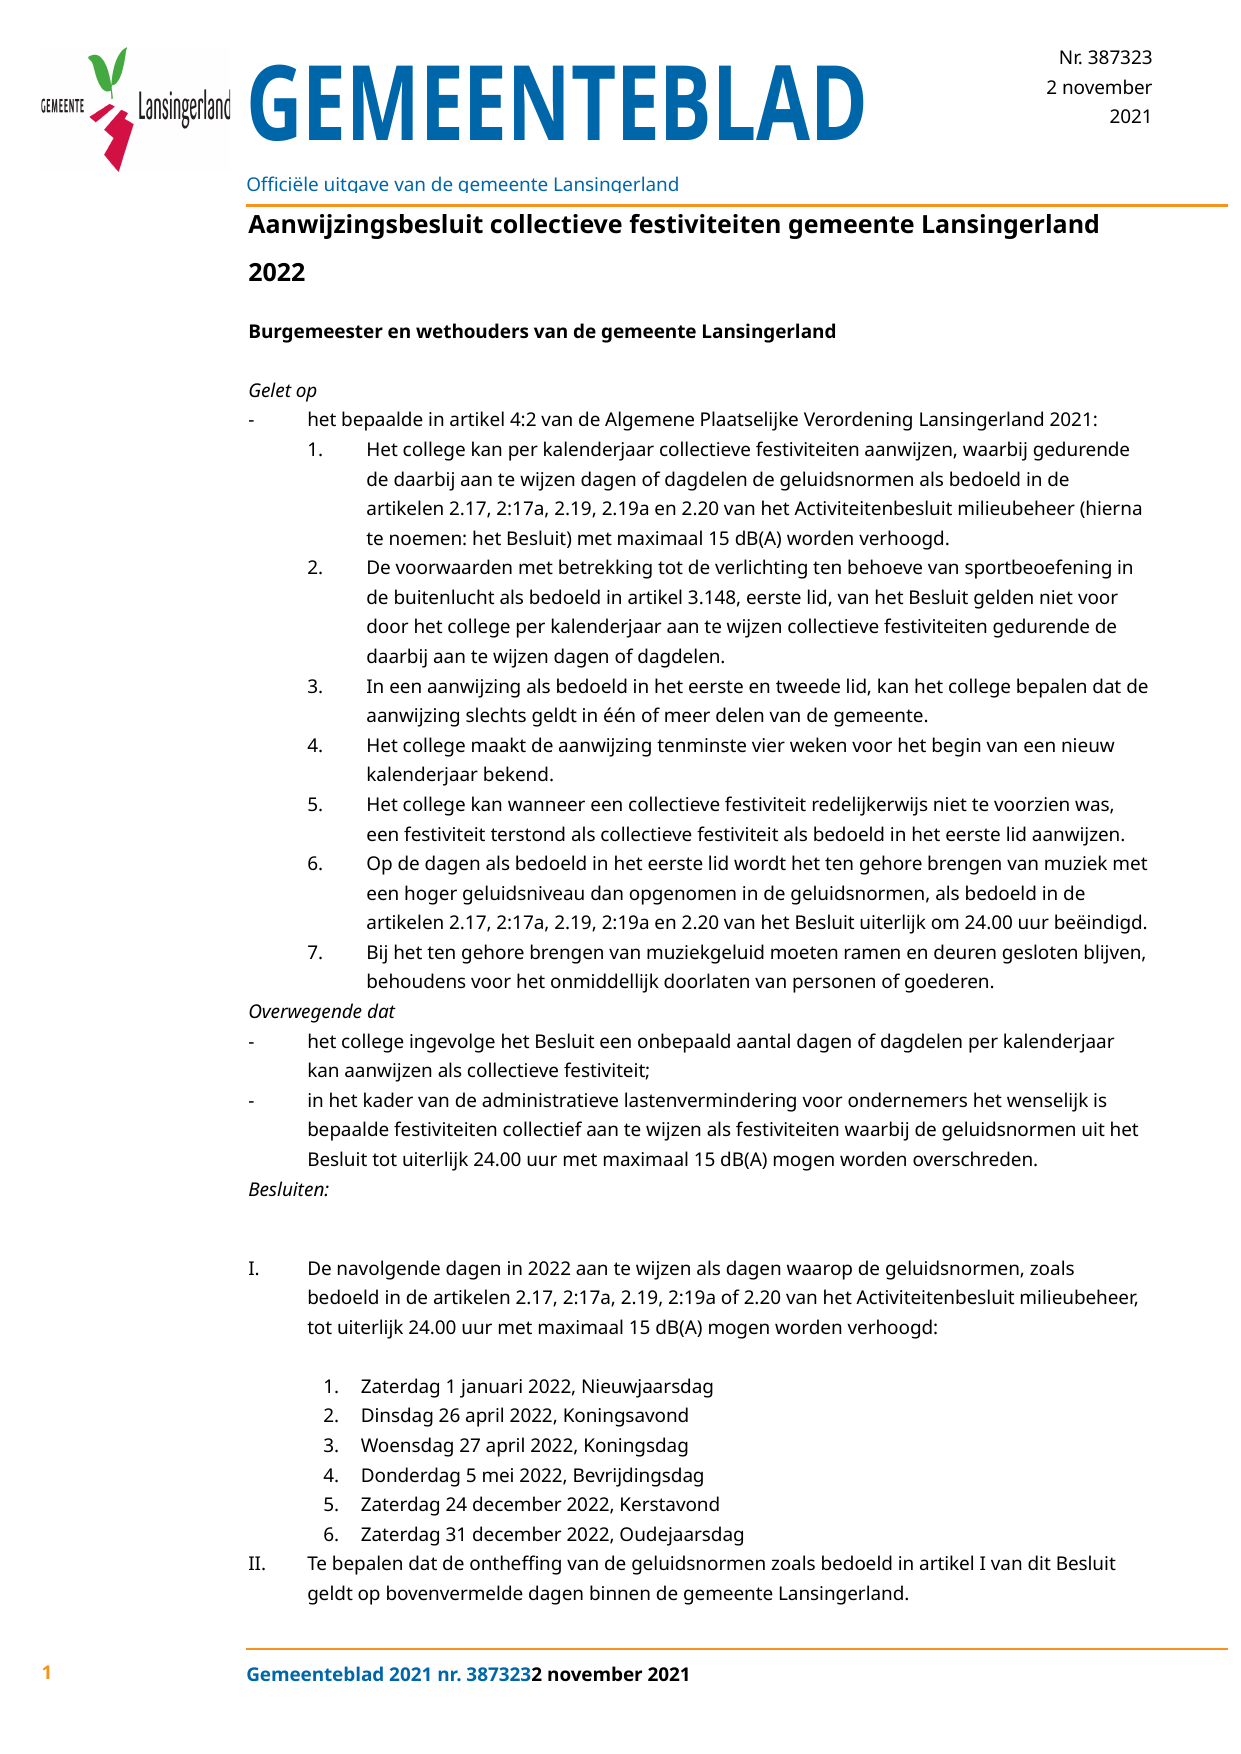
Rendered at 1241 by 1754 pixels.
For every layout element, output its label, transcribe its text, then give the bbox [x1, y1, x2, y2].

list Het college kan wanneer een collectieve festiviteit redelijkerwijs niet te voorzien was, een festiviteit terstond als collectieve festiviteit als bedoeld in het eerste lid aanwijzen. [307, 791, 1152, 847]
list Dinsdag 26 april 2022, Koningsavond [323, 1403, 1152, 1428]
list in het kader van de administratieve lastenvermindering voor ondernemers het wenselijk is bepaalde festiviteiten collectief aan te wijzen als festiviteiten waarbij de geluidsnormen uit het Besluit tot uiterlijk 24.00 uur met maximaal 15 dB(A) mogen worden overschreden. [248, 1087, 1152, 1172]
list het college ingevolge het Besluit een onbepaald aantal dagen of dagdelen per kalenderjaar kan aanwijzen als collectieve festiviteit; [248, 1028, 1152, 1083]
list De voorwaarden met betrekking tot de verlichting ten behoeve van sportbeoefening in de buitenlucht als bedoeld in artikel 3.148, eerste lid, van het Besluit gelden niet voor door het college per kalenderjaar aan te wijzen collectieve festiviteiten gedurende de daarbij aan te wijzen dagen of dagdelen. [307, 554, 1152, 669]
list Het college maakt de aanwijzing tenminste vier weken voor het begin van een nieuw kalenderjaar bekend. [307, 732, 1152, 787]
list Het college kan per kalenderjaar collectieve festiviteiten aanwijzen, waarbij gedurende de daarbij aan te wijzen dagen of dagdelen de geluidsnormen als bedoeld in de artikelen 2.17, 2:17a, 2.19, 2.19a en 2.20 van het Activiteitenbesluit milieubeheer (hierna te noemen: het Besluit) met maximaal 15 dB(A) worden verhoogd. [307, 436, 1152, 551]
list Op de dagen als bedoeld in het eerste lid wordt het ten gehore brengen van muziek met een hoger geluidsniveau dan opgenomen in de geluidsnormen, als bedoeld in de artikelen 2.17, 2:17a, 2.19, 2:19a en 2.20 van het Besluit uiterlijk om 24.00 uur beëindigd. [307, 850, 1152, 935]
text Gelet op [248, 377, 1152, 403]
list Woensdag 27 april 2022, Koningsdag [323, 1432, 1152, 1458]
text Besluiten: [248, 1176, 1152, 1202]
list Te bepalen dat de ontheffing van de geluidsnormen zoals bedoeld in artikel I van dit Besluit geldt op bovenvermelde dagen binnen de gemeente Lansingerland. [248, 1551, 1152, 1606]
text Burgemeester en wethouders van de gemeente Lansingerland [248, 318, 1152, 344]
list Zaterdag 1 januari 2022, Nieuwjaarsdag [323, 1373, 1152, 1399]
list het bepaalde in artikel 4:2 van de Algemene Plaatselijke Verordening Lansingerland 2021: [248, 407, 1152, 432]
list Bij het ten gehore brengen van muziekgeluid moeten ramen en deuren gesloten blijven, behoudens voor het onmiddellijk doorlaten van personen of goederen. [307, 939, 1152, 994]
list Zaterdag 31 december 2022, Oudejaarsdag [323, 1521, 1152, 1547]
list In een aanwijzing als bedoeld in het eerste en tweede lid, kan het college bepalen dat de aanwijzing slechts geldt in één of meer delen van de gemeente. [307, 673, 1152, 728]
text Overwegende dat [248, 998, 1152, 1024]
picture [41, 47, 231, 172]
list De navolgende dagen in 2022 aan te wijzen als dagen waarop de geluidsnormen, zoals bedoeld in de artikelen 2.17, 2:17a, 2.19, 2:19a of 2.20 van het Activiteitenbesluit milieubeheer, tot uiterlijk 24.00 uur met maximaal 15 dB(A) mogen worden verhoogd: [248, 1255, 1152, 1339]
list Donderdag 5 mei 2022, Bevrijdingsdag [323, 1462, 1152, 1487]
text Aanwijzingsbesluit collectieve festiviteiten gemeente Lansingerland 2022 [248, 207, 1152, 288]
list Zaterdag 24 december 2022, Kerstavond [323, 1491, 1152, 1517]
